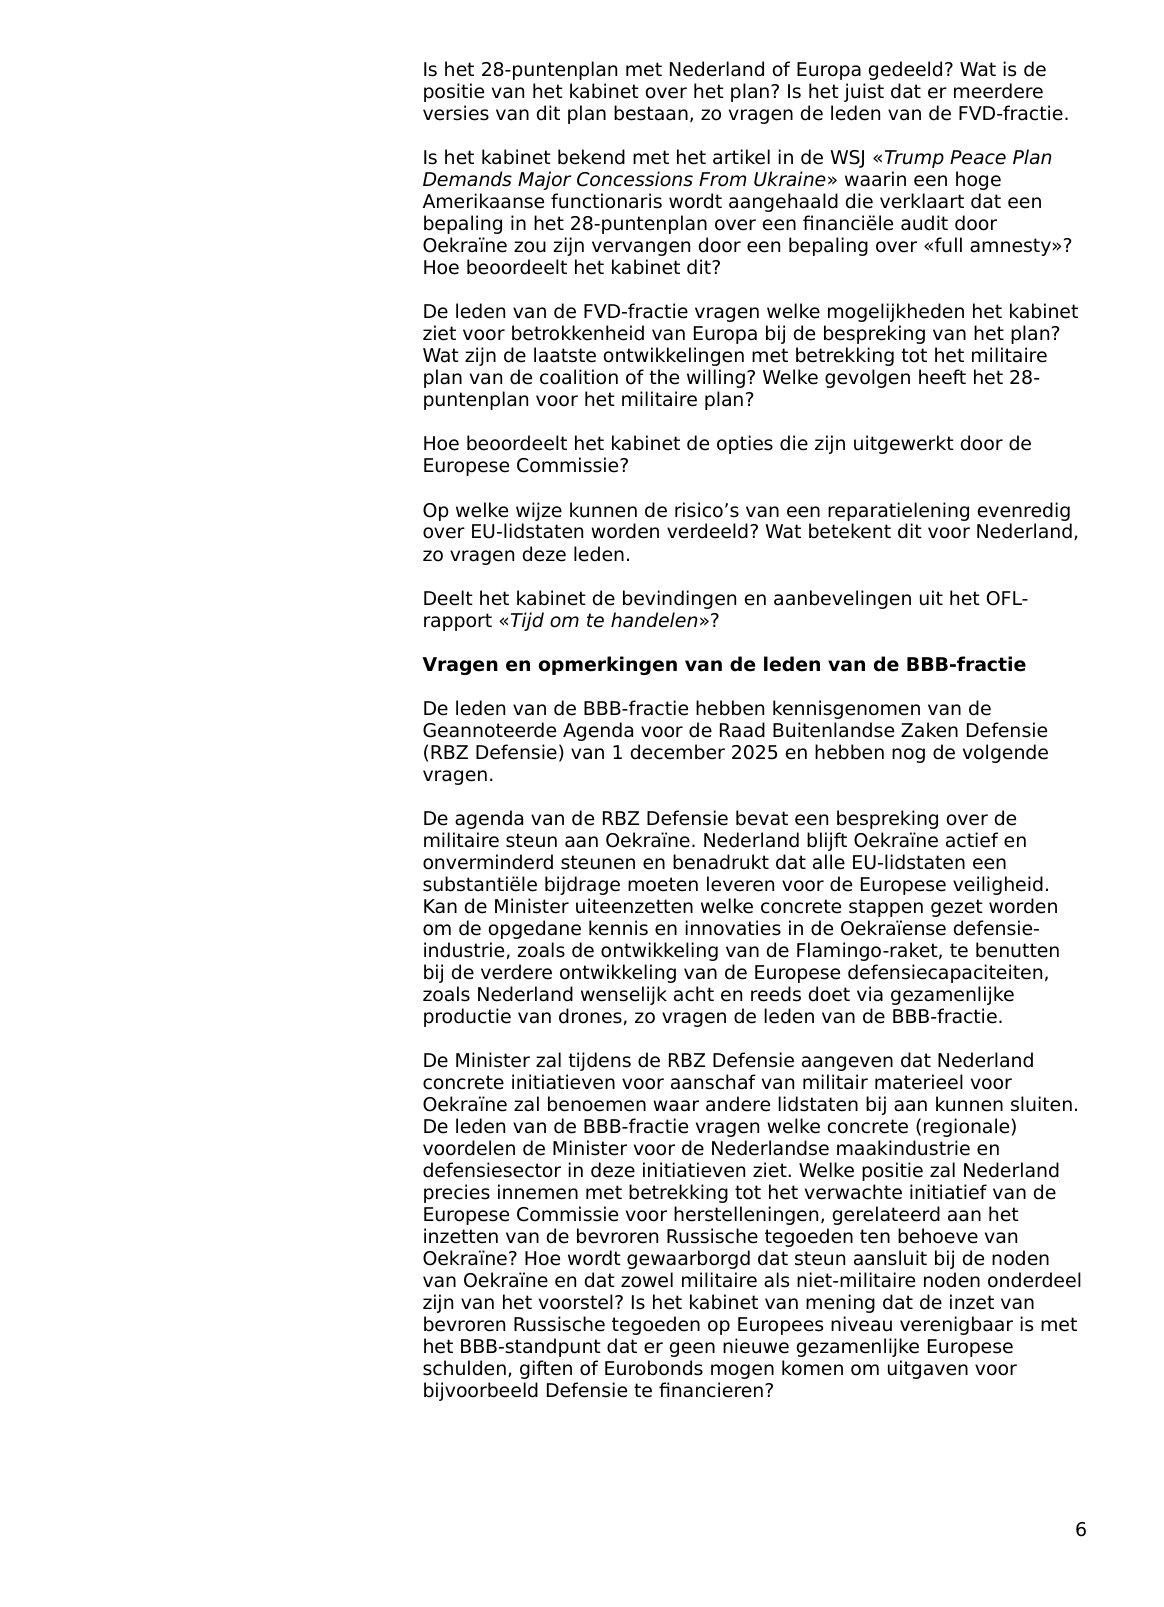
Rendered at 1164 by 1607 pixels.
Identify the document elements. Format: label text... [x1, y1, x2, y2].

text Is het 28-puntenplan met Nederland of Europa gedeeld? Wat is de positie van het kabinet over het plan? Is het juist dat er meerdere versies van dit plan bestaan, zo vragen de leden van de FVD-fractie. [422, 59, 1087, 125]
text Op welke wijze kunnen de risico’s van een reparatielening evenredig over EU-lidstaten worden verdeeld? Wat betekent dit voor Nederland, zo vragen deze leden. [422, 499, 1087, 565]
text De Minister zal tijdens de RBZ Defensie aangeven dat Nederland concrete initiatieven voor aanschaf van militair materieel voor Oekraïne zal benoemen waar andere lidstaten bij aan kunnen sluiten. De leden van de BBB-fractie vragen welke concrete (regionale) voordelen de Minister voor de Nederlandse maakindustrie en defensiesector in deze initiatieven ziet. Welke positie zal Nederland precies innemen met betrekking tot het verwachte initiatief van de Europese Commissie voor herstelleningen, gerelateerd aan het inzetten van de bevroren Russische tegoeden ten behoeve van Oekraïne? Hoe wordt gewaarborgd dat steun aansluit bij de noden van Oekraïne en dat zowel militaire als niet-militaire noden onderdeel zijn van het voorstel? Is het kabinet van mening dat de inzet van bevroren Russische tegoeden op Europees niveau verenigbaar is met het BBB-standpunt dat er geen nieuwe gezamenlijke Europese schulden, giften of Eurobonds mogen komen om uitgaven voor bijvoorbeeld Defensie te financieren? [422, 1050, 1087, 1402]
text De agenda van de RBZ Defensie bevat een bespreking over de militaire steun aan Oekraïne. Nederland blijft Oekraïne actief en onverminderd steunen en benadrukt dat alle EU-lidstaten een substantiële bijdrage moeten leveren voor de Europese veiligheid. Kan de Minister uiteenzetten welke concrete stappen gezet worden om de opgedane kennis en innovaties in de Oekraïense defensie-industrie, zoals de ontwikkeling van de Flamingo-raket, te benutten bij de verdere ontwikkeling van de Europese defensiecapaciteiten, zoals Nederland wenselijk acht en reeds doet via gezamenlijke productie van drones, zo vragen de leden van de BBB-fractie. [422, 808, 1087, 1028]
subtitle Vragen en opmerkingen van de leden van de BBB-fractie [422, 654, 1087, 676]
text De leden van de BBB-fractie hebben kennisgenomen van de Geannoteerde Agenda voor de Raad Buitenlandse Zaken Defensie (RBZ Defensie) van 1 december 2025 en hebben nog de volgende vragen. [422, 698, 1087, 786]
text Is het kabinet bekend met het artikel in de WSJ «Trump Peace Plan Demands Major Concessions From Ukraine» waarin een hoge Amerikaanse functionaris wordt aangehaald die verklaart dat een bepaling in het 28-puntenplan over een financiële audit door Oekraïne zou zijn vervangen door een bepaling over «full amnesty»? Hoe beoordeelt het kabinet dit? [422, 147, 1087, 279]
text Deelt het kabinet de bevindingen en aanbevelingen uit het OFL-rapport «Tijd om te handelen»? [422, 588, 1087, 632]
text De leden van de FVD-fractie vragen welke mogelijkheden het kabinet ziet voor betrokkenheid van Europa bij de bespreking van het plan? Wat zijn de laatste ontwikkelingen met betrekking tot het militaire plan van de coalition of the willing? Welke gevolgen heeft het 28-puntenplan voor het militaire plan? [422, 301, 1087, 411]
text Hoe beoordeelt het kabinet de opties die zijn uitgewerkt door de Europese Commissie? [422, 433, 1087, 477]
